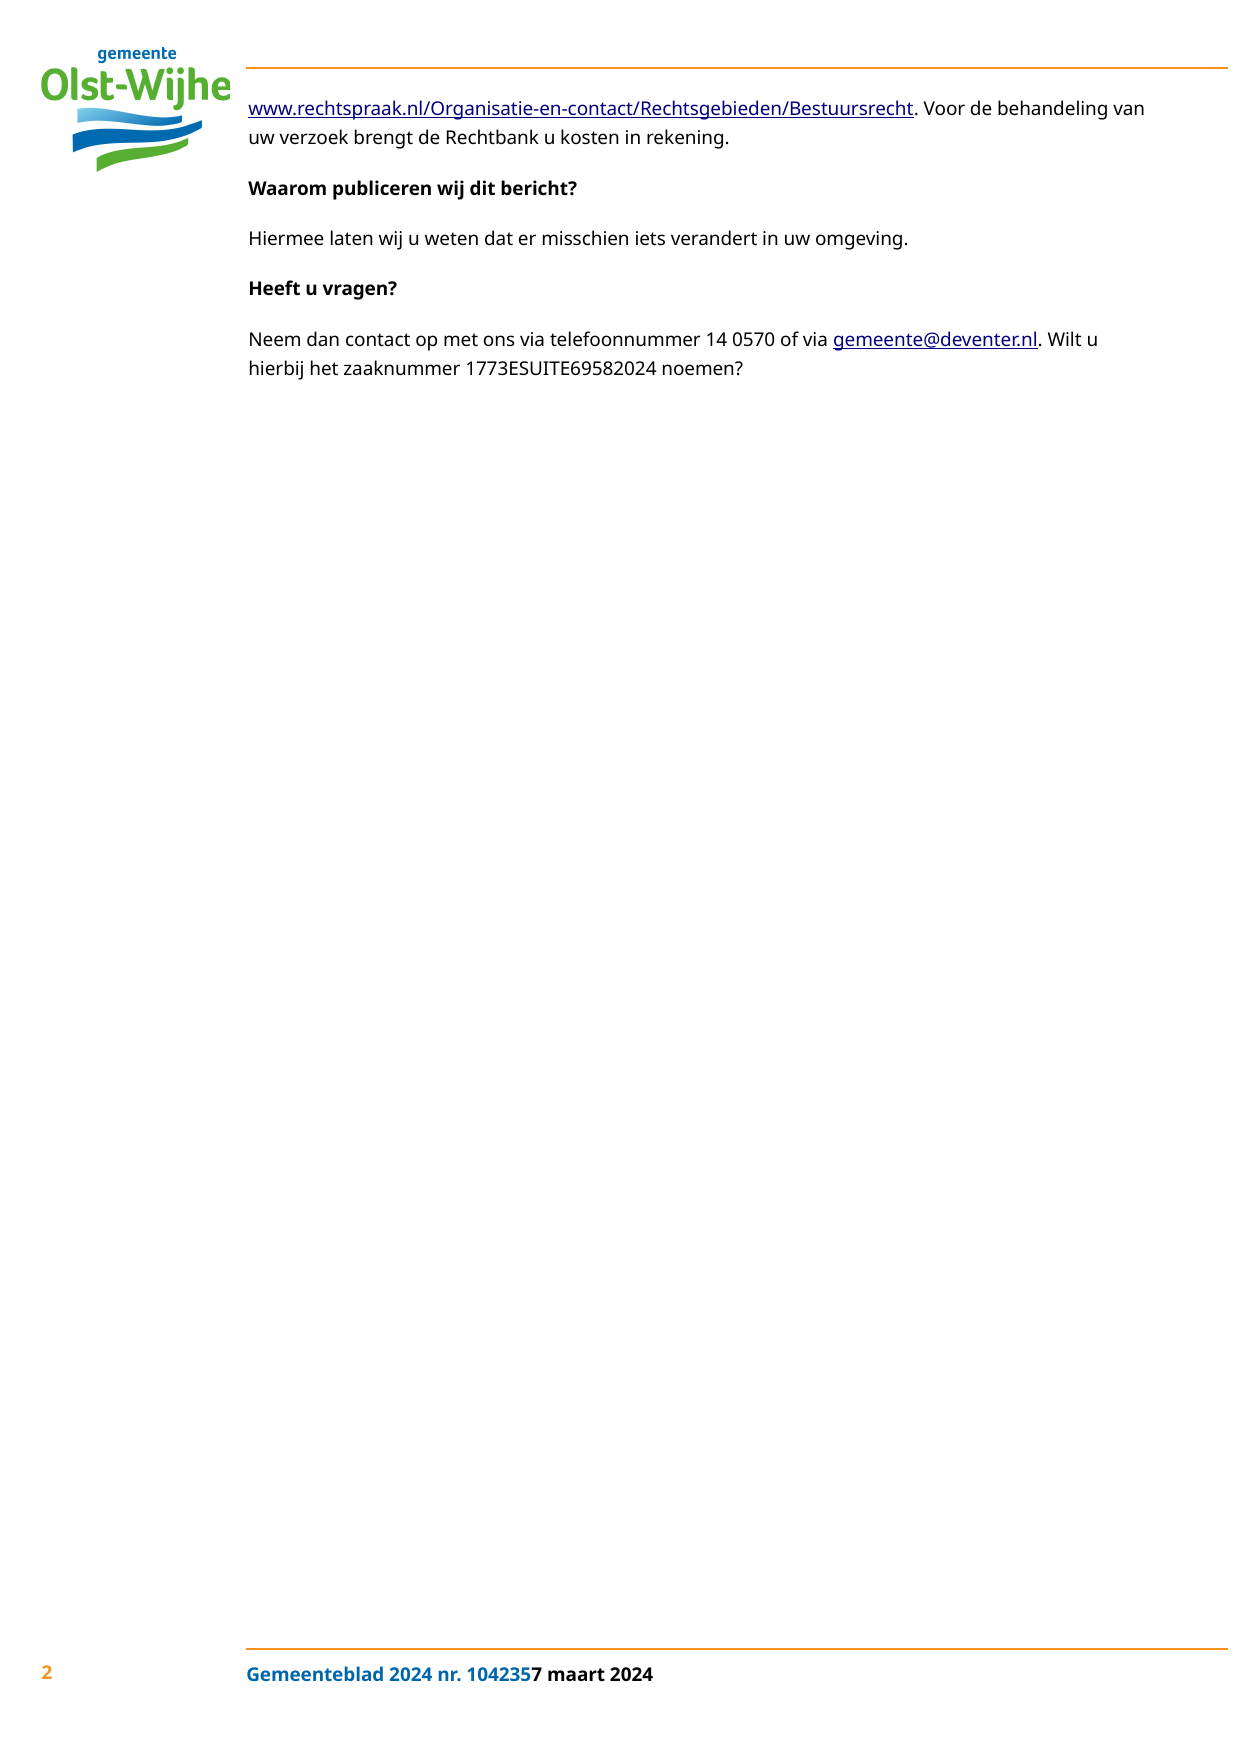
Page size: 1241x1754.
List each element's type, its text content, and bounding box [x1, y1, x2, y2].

text Hiermee laten wij u weten dat er misschien iets verandert in uw omgeving. [248, 225, 1152, 251]
picture [41, 47, 231, 172]
text Waarom publiceren wij dit bericht? [248, 175, 1152, 201]
text Neem dan contact op met ons via telefoonnummer 14 0570 of via gemeente@deventer.nl. Wilt u hierbij het zaaknummer 1773ESUITE69582024 noemen? [248, 326, 1152, 381]
text www.rechtspraak.nl/Organisatie-en-contact/Rechtsgebieden/Bestuursrecht. Voor de behandeling van uw verzoek brengt de Rechtbank u kosten in rekening. [248, 95, 1152, 150]
text Heeft u vragen? [248, 276, 1152, 301]
